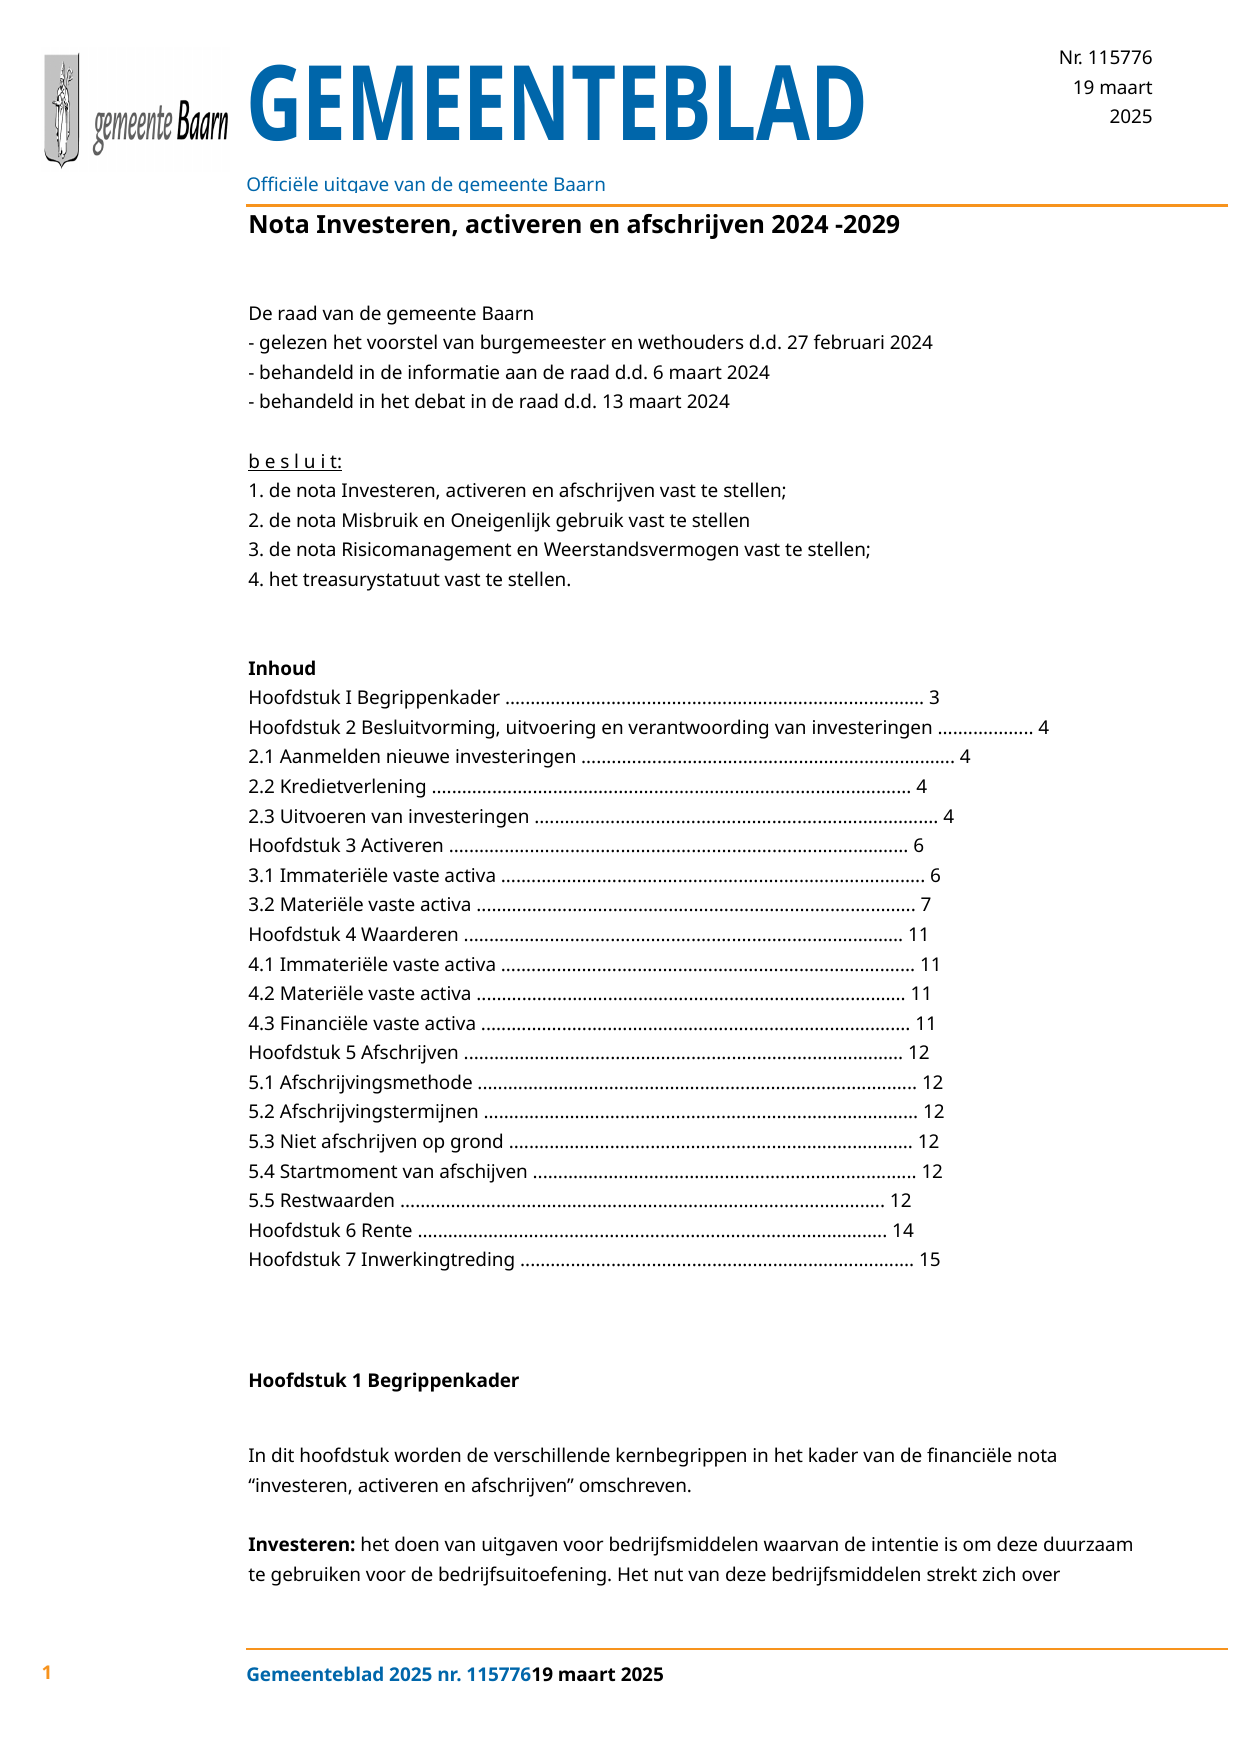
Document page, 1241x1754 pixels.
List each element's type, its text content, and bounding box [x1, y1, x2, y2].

text 3.1 Immateriële vaste activa .................................................................................... 6 [248, 862, 1152, 888]
text 5.2 Afschrijvingstermijnen ...................................................................................... 12 [248, 1099, 1152, 1124]
text Hoofdstuk 7 Inwerkingtreding .............................................................................. 15 [248, 1247, 1152, 1272]
text Inhoud [248, 655, 1152, 681]
text 4.3 Financiële vaste activa ..................................................................................... 11 [248, 1010, 1152, 1036]
text 2.1 Aanmelden nieuwe investeringen .......................................................................... 4 [248, 744, 1152, 769]
text In dit hoofdstuk worden de verschillende kernbegrippen in het kader van de financiële nota “investeren, activeren en afschrijven” omschreven. [248, 1443, 1152, 1498]
text - behandeld in het debat in de raad d.d. 13 maart 2024 [248, 389, 1152, 414]
text b e s l u i t: [248, 448, 1152, 473]
text - behandeld in de informatie aan de raad d.d. 6 maart 2024 [248, 359, 1152, 385]
text 4.2 Materiële vaste activa ..................................................................................... 11 [248, 980, 1152, 1006]
text Hoofdstuk 2 Besluitvorming, uitvoering en verantwoording van investeringen ................... 4 [248, 714, 1152, 740]
text Hoofdstuk 4 Waarderen ....................................................................................... 11 [248, 921, 1152, 947]
text Investeren: het doen van uitgaven voor bedrijfsmiddelen waarvan de intentie is om deze duurzaam te gebruiken voor de bedrijfsuitoefening. Het nut van deze bedrijfsmiddelen strekt zich over [248, 1531, 1152, 1587]
text 3. de nota Risicomanagement en Weerstandsvermogen vast te stellen; [248, 537, 1152, 562]
text 4. het treasurystatuut vast te stellen. [248, 566, 1152, 592]
text Hoofdstuk I Begrippenkader ................................................................................... 3 [248, 684, 1152, 710]
text 3.2 Materiële vaste activa ....................................................................................... 7 [248, 892, 1152, 917]
text Nota Investeren, activeren en afschrijven 2024 -2029 [248, 207, 1152, 241]
text Hoofdstuk 3 Activeren ........................................................................................... 6 [248, 832, 1152, 858]
picture [41, 47, 231, 172]
text 5.1 Afschrijvingsmethode ....................................................................................... 12 [248, 1069, 1152, 1095]
text 2.2 Kredietverlening ............................................................................................... 4 [248, 773, 1152, 799]
text 2.3 Uitvoeren van investeringen ................................................................................ 4 [248, 803, 1152, 828]
text Hoofdstuk 5 Afschrijven ....................................................................................... 12 [248, 1039, 1152, 1065]
text 5.4 Startmoment van afschijven ............................................................................ 12 [248, 1158, 1152, 1183]
text 5.5 Restwaarden ................................................................................................ 12 [248, 1187, 1152, 1213]
text De raad van de gemeente Baarn [248, 300, 1152, 326]
text Hoofdstuk 6 Rente ............................................................................................. 14 [248, 1217, 1152, 1243]
text 1. de nota Investeren, activeren en afschrijven vast te stellen; [248, 477, 1152, 503]
text 4.1 Immateriële vaste activa .................................................................................. 11 [248, 951, 1152, 976]
text 2. de nota Misbruik en Oneigenlijk gebruik vast te stellen [248, 507, 1152, 533]
text - gelezen het voorstel van burgemeester en wethouders d.d. 27 februari 2024 [248, 329, 1152, 355]
text 5.3 Niet afschrijven op grond ................................................................................ 12 [248, 1128, 1152, 1154]
text Hoofdstuk 1 Begrippenkader [248, 1365, 1152, 1393]
